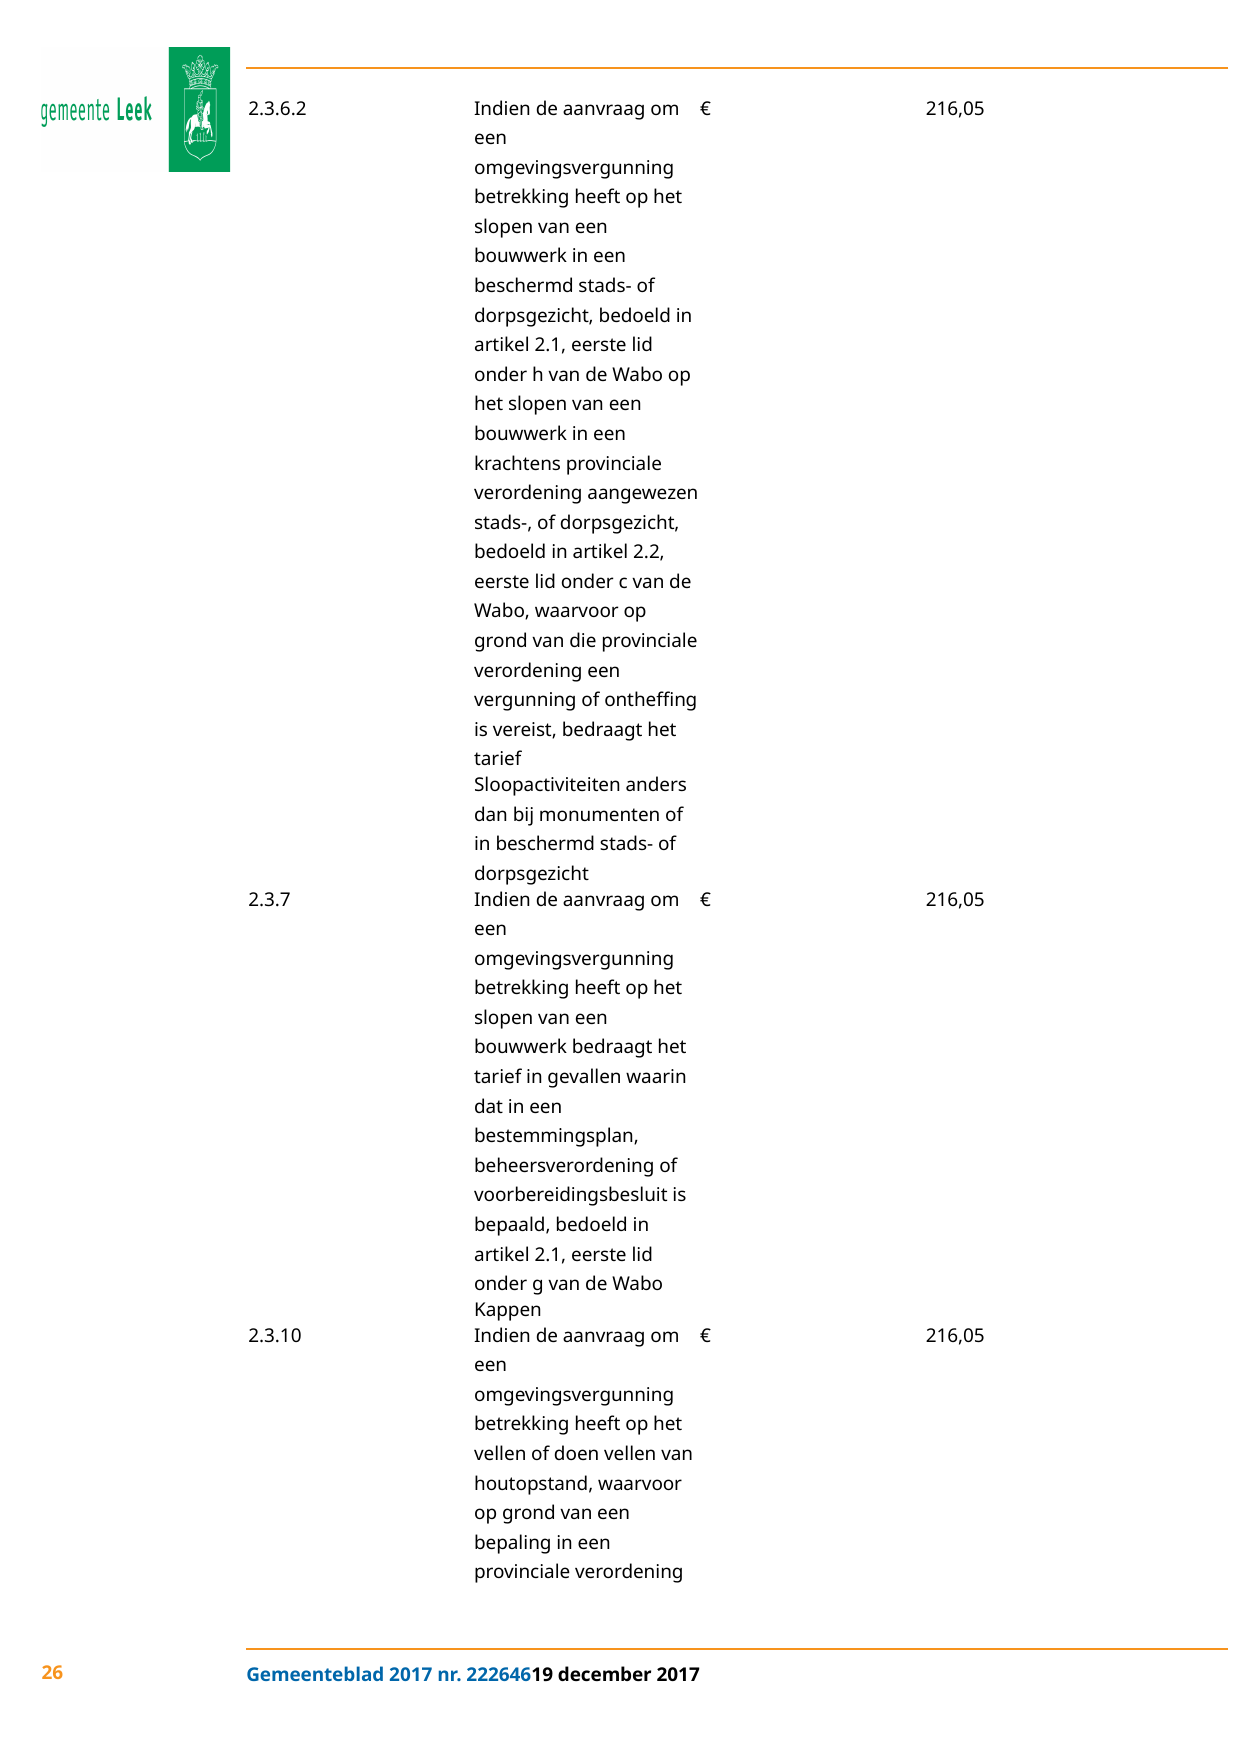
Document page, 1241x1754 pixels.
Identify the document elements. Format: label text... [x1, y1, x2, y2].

table_cell [926, 1296, 1152, 1322]
table_cell Kappen [474, 1296, 700, 1322]
table_cell 2.3.6.2 [248, 95, 474, 771]
table_cell Indien de aanvraag om een omgevingsvergunning betrekking heeft op het slopen van een bouwwerk in een beschermd stads- of dorpsgezicht, bedoeld in artikel 2.1, eerste lid onder h van de Wabo op het slopen van een bouwwerk in een krachtens provinciale verordening aangewezen stads-, of dorpsgezicht, bedoeld in artikel 2.2, eerste lid onder c van de Wabo, waarvoor op grond van die provinciale verordening een vergunning of ontheffing is vereist, bedraagt het tarief [474, 95, 700, 771]
table_cell € [700, 95, 926, 771]
table_cell Sloopactiviteiten anders dan bij monumenten of in beschermd stads- of dorpsgezicht [474, 771, 700, 886]
table_cell Indien de aanvraag om een omgevingsvergunning betrekking heeft op het slopen van een bouwwerk bedraagt het tarief in gevallen waarin dat in een bestemmingsplan, beheersverordening of voorbereidingsbesluit is bepaald, bedoeld in artikel 2.1, eerste lid onder g van de Wabo [474, 886, 700, 1296]
table_cell Indien de aanvraag om een omgevingsvergunning betrekking heeft op het vellen of doen vellen van houtopstand, waarvoor op grond van een bepaling in een provinciale verordening [474, 1322, 700, 1584]
table_cell [926, 771, 1152, 886]
table_cell [248, 1296, 474, 1322]
picture [41, 47, 231, 172]
table_cell € [700, 1322, 926, 1584]
table_cell 216,05 [926, 95, 1152, 771]
table_cell [700, 771, 926, 886]
table_cell 2.3.7 [248, 886, 474, 1296]
table_cell [248, 771, 474, 886]
table_cell 216,05 [926, 1322, 1152, 1584]
table_cell 216,05 [926, 886, 1152, 1296]
table_cell € [700, 886, 926, 1296]
table_cell 2.3.10 [248, 1322, 474, 1584]
table_cell [700, 1296, 926, 1322]
